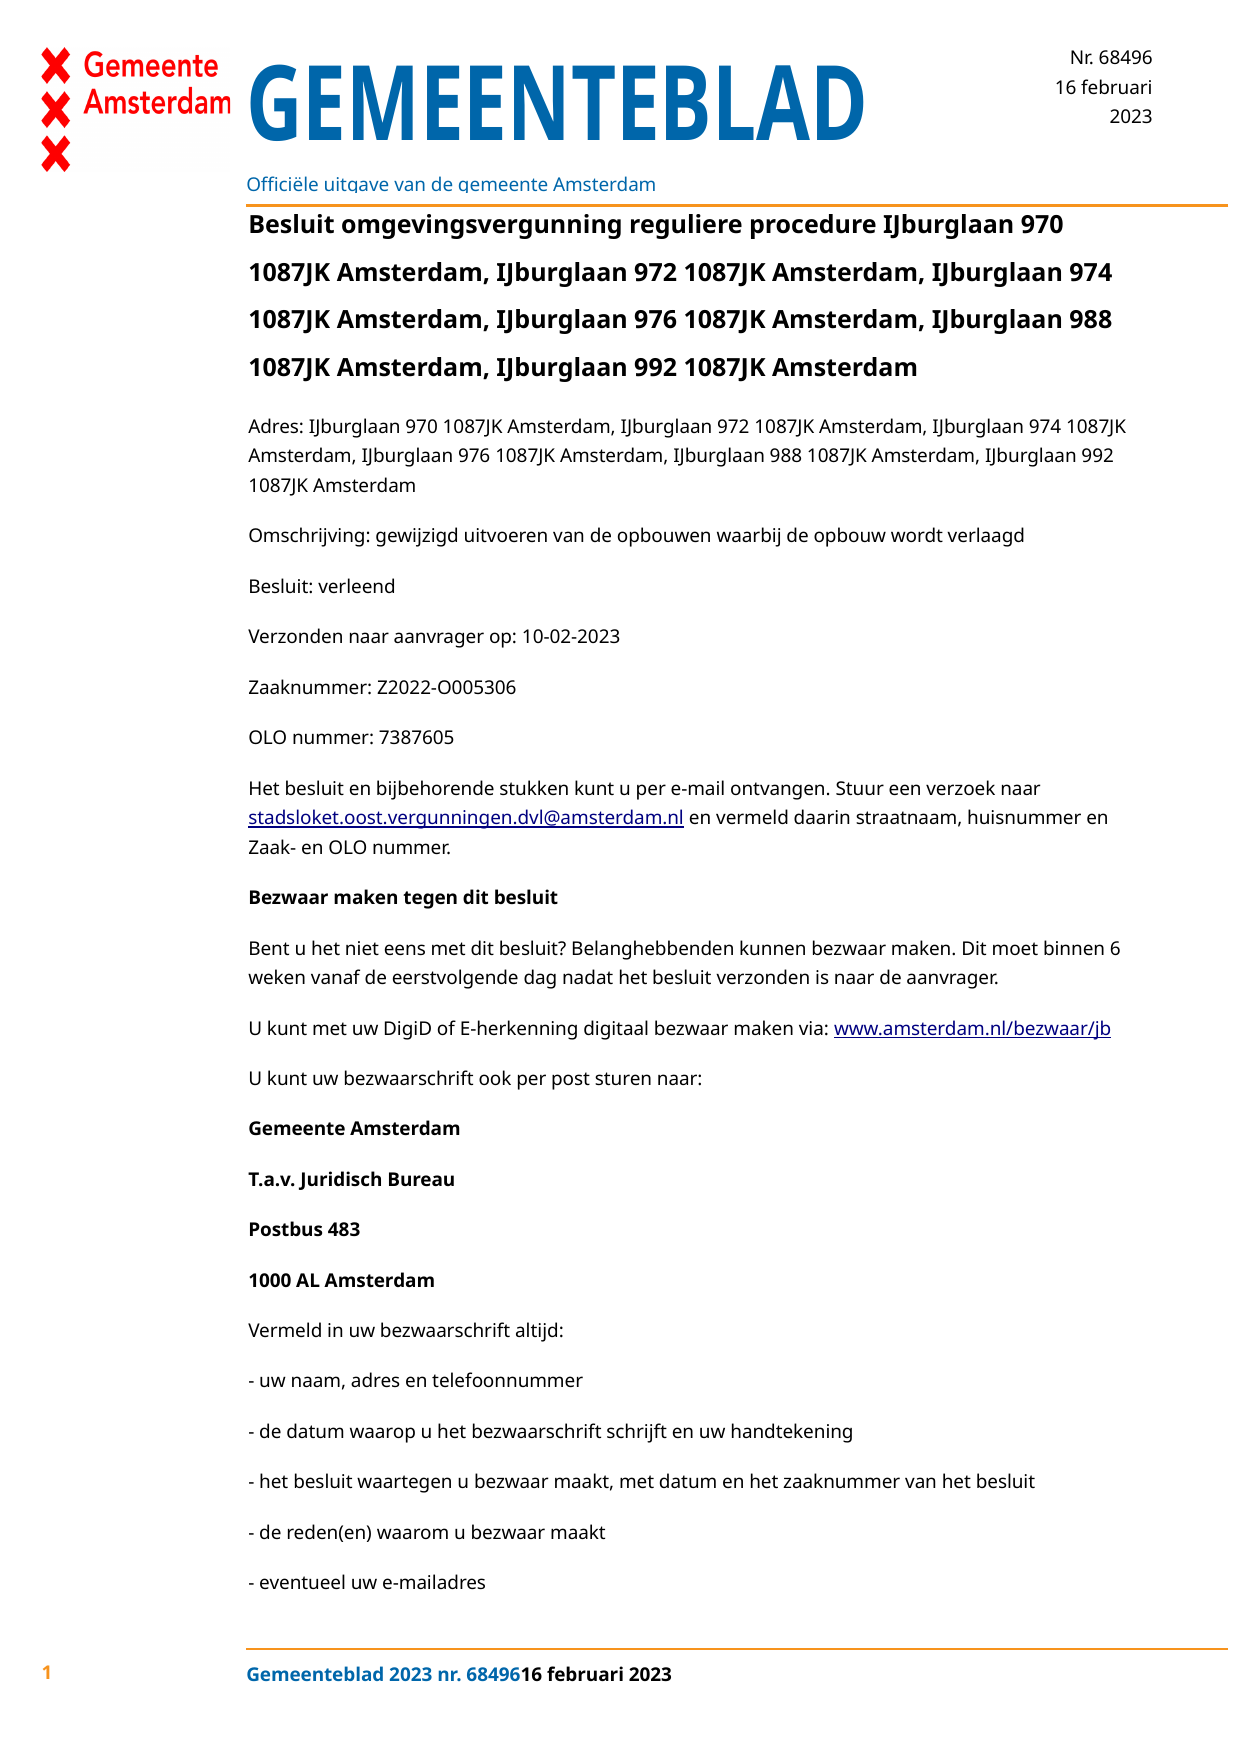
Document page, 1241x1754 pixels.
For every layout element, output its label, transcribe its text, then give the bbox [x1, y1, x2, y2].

text Gemeente Amsterdam [248, 1116, 1152, 1141]
text Postbus 483 [248, 1216, 1152, 1242]
text Bezwaar maken tegen dit besluit [248, 884, 1152, 910]
text Verzonden naar aanvrager op: 10-02-2023 [248, 623, 1152, 649]
text - het besluit waartegen u bezwaar maakt, met datum en het zaaknummer van het besluit [248, 1468, 1152, 1494]
text Besluit omgevingsvergunning reguliere procedure IJburglaan 970 1087JK Amsterdam, IJburglaan 972 1087JK Amsterdam, IJburglaan 974 1087JK Amsterdam, IJburglaan 976 1087JK Amsterdam, IJburglaan 988 1087JK Amsterdam, IJburglaan 992 1087JK Amsterdam [248, 207, 1152, 384]
text - uw naam, adres en telefoonnummer [248, 1368, 1152, 1393]
text Zaaknummer: Z2022-O005306 [248, 674, 1152, 700]
text 1000 AL Amsterdam [248, 1267, 1152, 1293]
text Vermeld in uw bezwaarschrift altijd: [248, 1317, 1152, 1343]
text Het besluit en bijbehorende stukken kunt u per e-mail ontvangen. Stuur een verzoek naar stadsloket.oost.vergunningen.dvl@amsterdam.nl en vermeld daarin straatnaam, huisnummer en Zaak- en OLO nummer. [248, 775, 1152, 860]
text U kunt uw bezwaarschrift ook per post sturen naar: [248, 1065, 1152, 1091]
text - de datum waarop u het bezwaarschrift schrijft en uw handtekening [248, 1418, 1152, 1444]
text - eventueel uw e-mailadres [248, 1569, 1152, 1595]
text OLO nummer: 7387605 [248, 724, 1152, 750]
text Adres: IJburglaan 970 1087JK Amsterdam, IJburglaan 972 1087JK Amsterdam, IJburglaan 974 1087JK Amsterdam, IJburglaan 976 1087JK Amsterdam, IJburglaan 988 1087JK Amsterdam, IJburglaan 992 1087JK Amsterdam [248, 413, 1152, 498]
text Omschrijving: gewijzigd uitvoeren van de opbouwen waarbij de opbouw wordt verlaagd [248, 523, 1152, 548]
text Bent u het niet eens met dit besluit? Belanghebbenden kunnen bezwaar maken. Dit moet binnen 6 weken vanaf de eerstvolgende dag nadat het besluit verzonden is naar de aanvrager. [248, 935, 1152, 990]
text - de reden(en) waarom u bezwaar maakt [248, 1519, 1152, 1545]
picture [41, 47, 231, 172]
text U kunt met uw DigiD of E-herkenning digitaal bezwaar maken via: www.amsterdam.nl/bezwaar/jb [248, 1015, 1152, 1041]
text Besluit: verleend [248, 573, 1152, 599]
text T.a.v. Juridisch Bureau [248, 1166, 1152, 1192]
